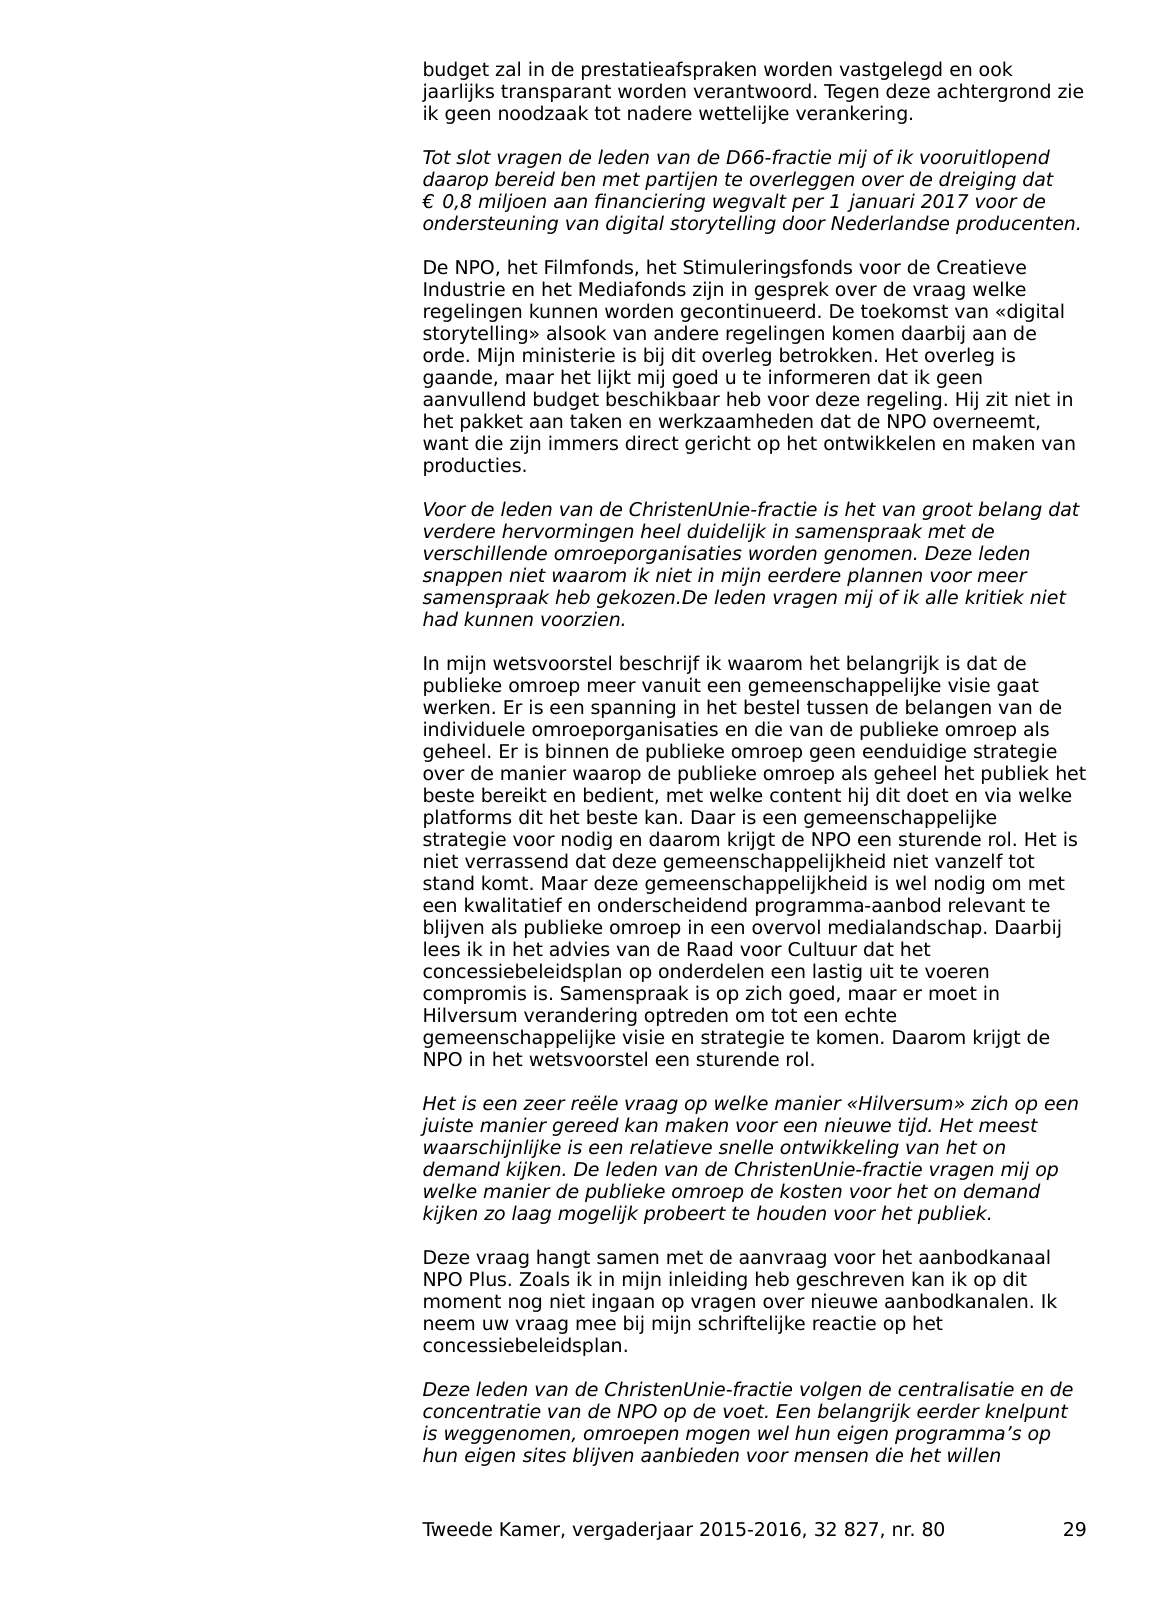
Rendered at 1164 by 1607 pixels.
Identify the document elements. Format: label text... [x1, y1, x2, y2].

text In mijn wetsvoorstel beschrijf ik waarom het belangrijk is dat de publieke omroep meer vanuit een gemeenschappelijke visie gaat werken. Er is een spanning in het bestel tussen de belangen van de individuele omroeporganisaties en die van de publieke omroep als geheel. Er is binnen de publieke omroep geen eenduidige strategie over de manier waarop de publieke omroep als geheel het publiek het beste bereikt en bedient, met welke content hij dit doet en via welke platforms dit het beste kan. Daar is een gemeenschappelijke strategie voor nodig en daarom krijgt de NPO een sturende rol. Het is niet verrassend dat deze gemeenschappelijkheid niet vanzelf tot stand komt. Maar deze gemeenschappelijkheid is wel nodig om met een kwalitatief en onderscheidend programma-aanbod relevant te blijven als publieke omroep in een overvol medialandschap. Daarbij lees ik in het advies van de Raad voor Cultuur dat het concessiebeleidsplan op onderdelen een lastig uit te voeren compromis is. Samenspraak is op zich goed, maar er moet in Hilversum verandering optreden om tot een echte gemeenschappelijke visie en strategie te komen. Daarom krijgt de NPO in het wetsvoorstel een sturende rol. [422, 653, 1087, 1071]
text budget zal in de prestatieafspraken worden vastgelegd en ook jaarlijks transparant worden verantwoord. Tegen deze achtergrond zie ik geen noodzaak tot nadere wettelijke verankering. [422, 59, 1087, 125]
text Deze vraag hangt samen met de aanvraag voor het aanbodkanaal NPO Plus. Zoals ik in mijn inleiding heb geschreven kan ik op dit moment nog niet ingaan op vragen over nieuwe aanbodkanalen. Ik neem uw vraag mee bij mijn schriftelijke reactie op het concessiebeleidsplan. [422, 1247, 1087, 1357]
text De NPO, het Filmfonds, het Stimuleringsfonds voor de Creatieve Industrie en het Mediafonds zijn in gesprek over de vraag welke regelingen kunnen worden gecontinueerd. De toekomst van «digital storytelling» alsook van andere regelingen komen daarbij aan de orde. Mijn ministerie is bij dit overleg betrokken. Het overleg is gaande, maar het lijkt mij goed u te informeren dat ik geen aanvullend budget beschikbaar heb voor deze regeling. Hij zit niet in het pakket aan taken en werkzaamheden dat de NPO overneemt, want die zijn immers direct gericht op het ontwikkelen en maken van producties. [422, 257, 1087, 477]
text Het is een zeer reële vraag op welke manier «Hilversum» zich op een juiste manier gereed kan maken voor een nieuwe tijd. Het meest waarschijnlijke is een relatieve snelle ontwikkeling van het on demand kijken. De leden van de ChristenUnie-fractie vragen mij op welke manier de publieke omroep de kosten voor het on demand kijken zo laag mogelijk probeert te houden voor het publiek. [422, 1093, 1087, 1225]
text Deze leden van de ChristenUnie-fractie volgen de centralisatie en de concentratie van de NPO op de voet. Een belangrijk eerder knelpunt is weggenomen, omroepen mogen wel hun eigen programma’s op hun eigen sites blijven aanbieden voor mensen die het willen [422, 1379, 1087, 1467]
text Voor de leden van de ChristenUnie-fractie is het van groot belang dat verdere hervormingen heel duidelijk in samenspraak met de verschillende omroeporganisaties worden genomen. Deze leden snappen niet waarom ik niet in mijn eerdere plannen voor meer samenspraak heb gekozen.De leden vragen mij of ik alle kritiek niet had kunnen voorzien. [422, 499, 1087, 631]
text Tot slot vragen de leden van de D66-fractie mij of ik vooruitlopend daarop bereid ben met partijen te overleggen over de dreiging dat € 0,8 miljoen aan financiering wegvalt per 1 januari 2017 voor de ondersteuning van digital storytelling door Nederlandse producenten. [422, 147, 1087, 235]
